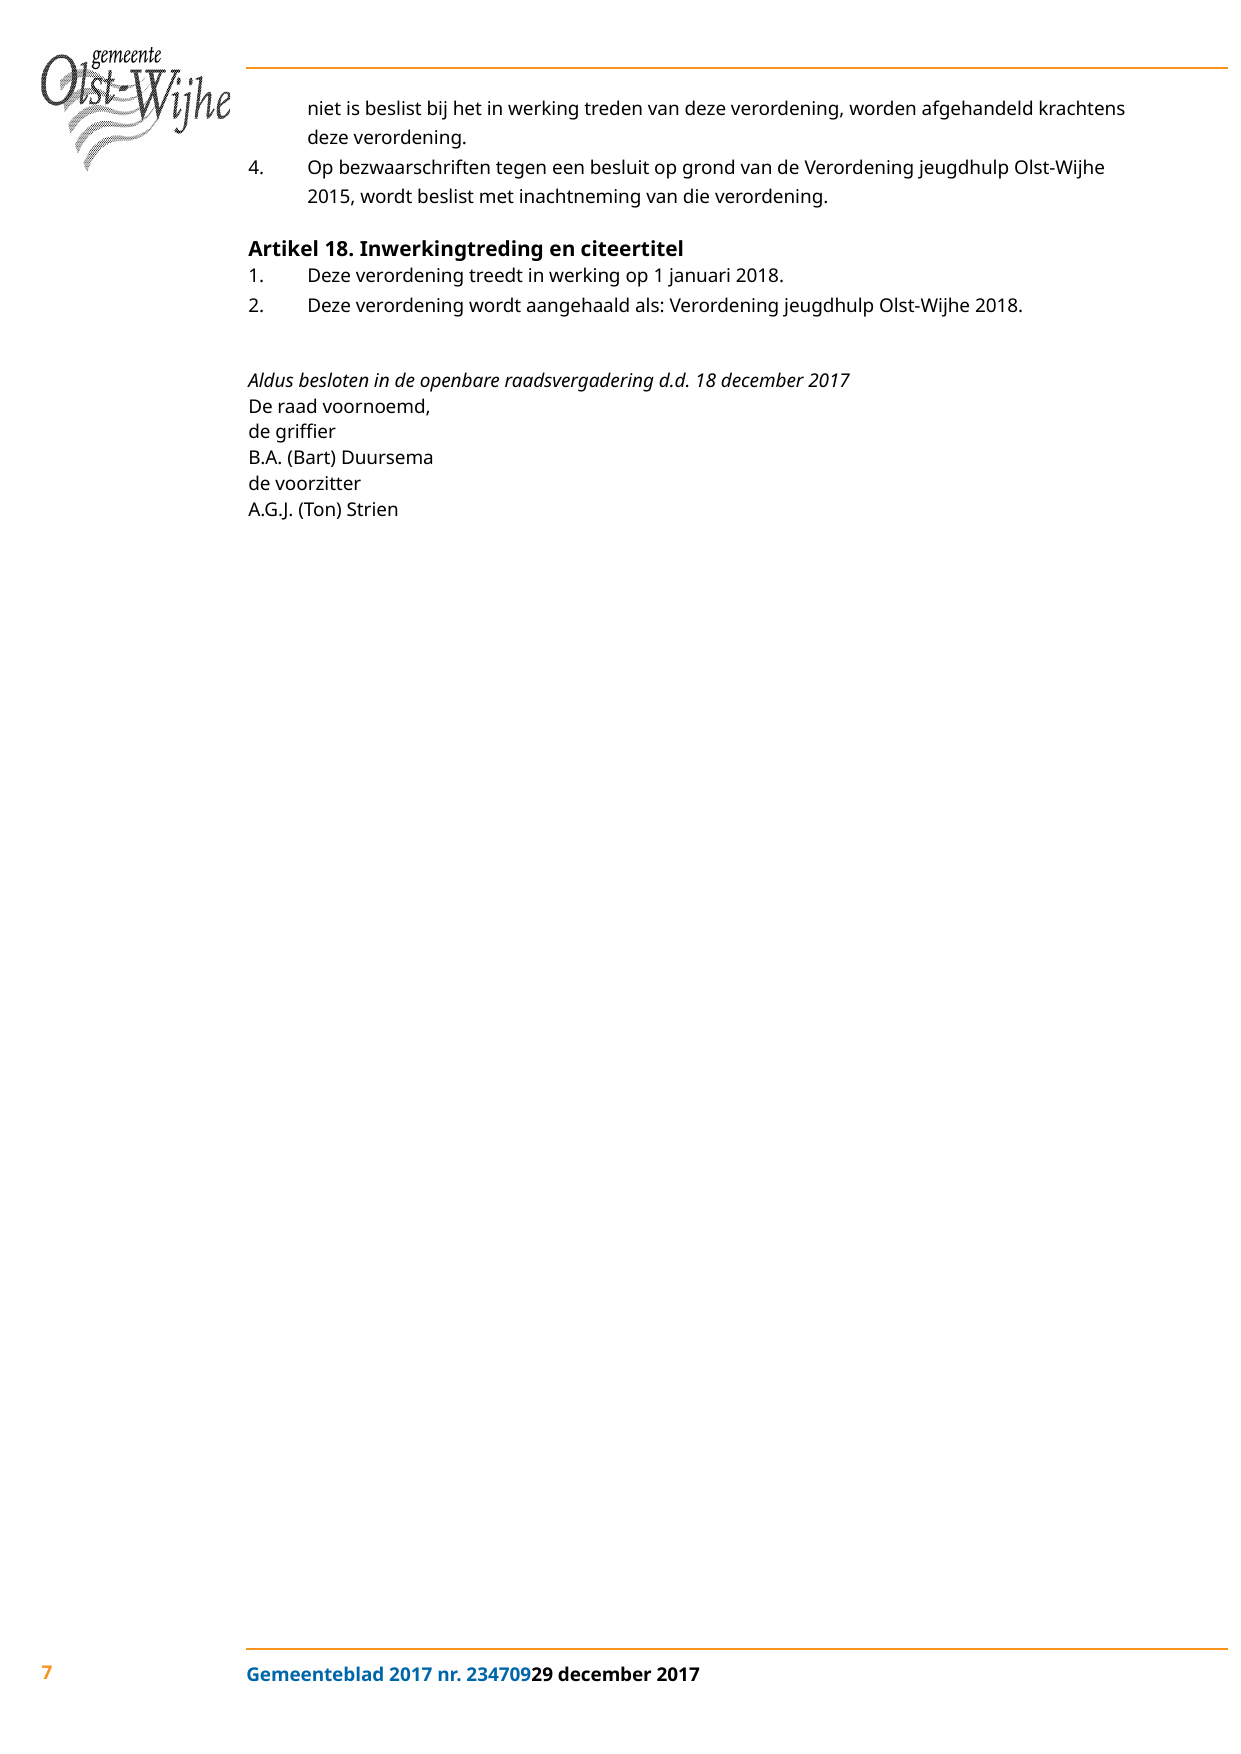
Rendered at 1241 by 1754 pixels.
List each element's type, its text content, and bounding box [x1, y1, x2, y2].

list Op bezwaarschriften tegen een besluit op grond van de Verordening jeugdhulp Olst-Wijhe 2015, wordt beslist met inachtneming van die verordening. [248, 154, 1152, 209]
text Artikel 18. Inwerkingtreding en citeertitel [248, 234, 1152, 262]
list Deze verordening wordt aangehaald als: Verordening jeugdhulp Olst-Wijhe 2018. [248, 292, 1152, 318]
text Aldus besloten in de openbare raadsvergadering d.d. 18 december 2017 [248, 367, 1152, 393]
text B.A. (Bart) Duursema [248, 444, 1152, 470]
text De raad voornoemd, [248, 393, 1152, 419]
text de griffier [248, 419, 1152, 444]
picture [41, 47, 231, 172]
list Deze verordening treedt in werking op 1 januari 2018. [248, 262, 1152, 288]
text de voorzitter [248, 470, 1152, 496]
list niet is beslist bij het in werking treden van deze verordening, worden afgehandeld krachtens deze verordening. [248, 95, 1152, 150]
text A.G.J. (Ton) Strien [248, 496, 1152, 522]
